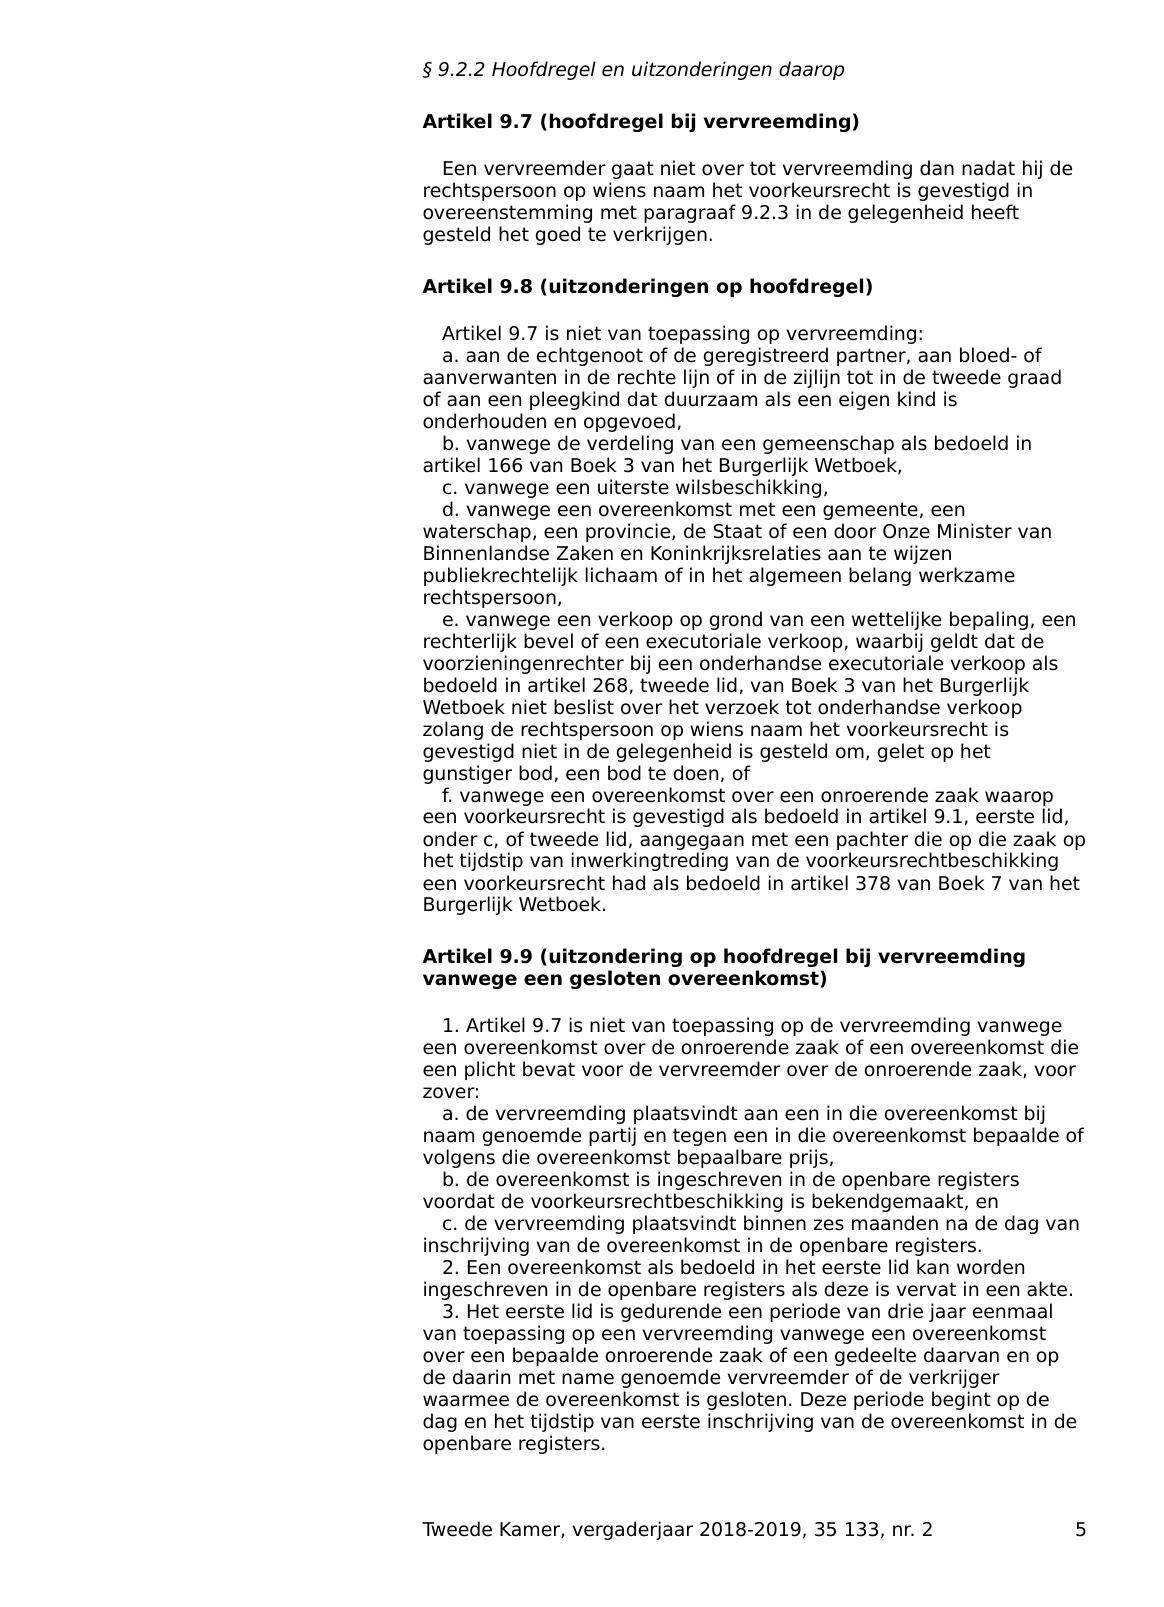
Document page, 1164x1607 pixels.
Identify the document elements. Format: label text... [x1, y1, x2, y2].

text e. vanwege een verkoop op grond van een wettelijke bepaling, een rechterlijk bevel of een executoriale verkoop, waarbij geldt dat de voorzieningenrechter bij een onderhandse executoriale verkoop als bedoeld in artikel 268, tweede lid, van Boek 3 van het Burgerlijk Wetboek niet beslist over het verzoek tot onderhandse verkoop zolang de rechtspersoon op wiens naam het voorkeursrecht is gevestigd niet in de gelegenheid is gesteld om, gelet op het gunstiger bod, een bod te doen, of [422, 609, 1087, 784]
text 2. Een overeenkomst als bedoeld in het eerste lid kan worden ingeschreven in de openbare registers als deze is vervat in een akte. [422, 1257, 1087, 1301]
subtitle § 9.2.2 Hoofdregel en uitzonderingen daarop [422, 59, 1087, 81]
text 1. Artikel 9.7 is niet van toepassing op de vervreemding vanwege een overeenkomst over de onroerende zaak of een overeenkomst die een plicht bevat voor de vervreemder over de onroerende zaak, voor zover: [422, 1015, 1087, 1103]
text a. de vervreemding plaatsvindt aan een in die overeenkomst bij naam genoemde partij en tegen een in die overeenkomst bepaalde of volgens die overeenkomst bepaalbare prijs, [422, 1103, 1087, 1169]
text Een vervreemder gaat niet over tot vervreemding dan nadat hij de rechtspersoon op wiens naam het voorkeursrecht is gevestigd in overeenstemming met paragraaf 9.2.3 in de gelegenheid heeft gesteld het goed te verkrijgen. [422, 158, 1087, 246]
text f. vanwege een overeenkomst over een onroerende zaak waarop een voorkeursrecht is gevestigd als bedoeld in artikel 9.1, eerste lid, onder c, of tweede lid, aangegaan met een pachter die op die zaak op het tijdstip van inwerkingtreding van de voorkeursrechtbeschikking een voorkeursrecht had als bedoeld in artikel 378 van Boek 7 van het Burgerlijk Wetboek. [422, 784, 1087, 916]
text c. de vervreemding plaatsvindt binnen zes maanden na de dag van inschrijving van de overeenkomst in de openbare registers. [422, 1213, 1087, 1257]
subtitle Artikel 9.7 (hoofdregel bij vervreemding) [422, 111, 1087, 133]
text d. vanwege een overeenkomst met een gemeente, een waterschap, een provincie, de Staat of een door Onze Minister van Binnenlandse Zaken en Koninkrijksrelaties aan te wijzen publiekrechtelijk lichaam of in het algemeen belang werkzame rechtspersoon, [422, 499, 1087, 609]
text b. vanwege de verdeling van een gemeenschap als bedoeld in artikel 166 van Boek 3 van het Burgerlijk Wetboek, [422, 433, 1087, 477]
text a. aan de echtgenoot of de geregistreerd partner, aan bloed- of aanverwanten in de rechte lijn of in de zijlijn tot in de tweede graad of aan een pleegkind dat duurzaam als een eigen kind is onderhouden en opgevoed, [422, 345, 1087, 433]
text Artikel 9.7 is niet van toepassing op vervreemding: [422, 323, 1087, 345]
subtitle Artikel 9.9 (uitzondering op hoofdregel bij vervreemding vanwege een gesloten overeenkomst) [422, 946, 1087, 990]
subtitle Artikel 9.8 (uitzonderingen op hoofdregel) [422, 276, 1087, 298]
text 3. Het eerste lid is gedurende een periode van drie jaar eenmaal van toepassing op een vervreemding vanwege een overeenkomst over een bepaalde onroerende zaak of een gedeelte daarvan en op de daarin met name genoemde vervreemder of de verkrijger waarmee de overeenkomst is gesloten. Deze periode begint op de dag en het tijdstip van eerste inschrijving van de overeenkomst in de openbare registers. [422, 1301, 1087, 1455]
text b. de overeenkomst is ingeschreven in de openbare registers voordat de voorkeursrechtbeschikking is bekendgemaakt, en [422, 1169, 1087, 1213]
text c. vanwege een uiterste wilsbeschikking, [422, 477, 1087, 499]
